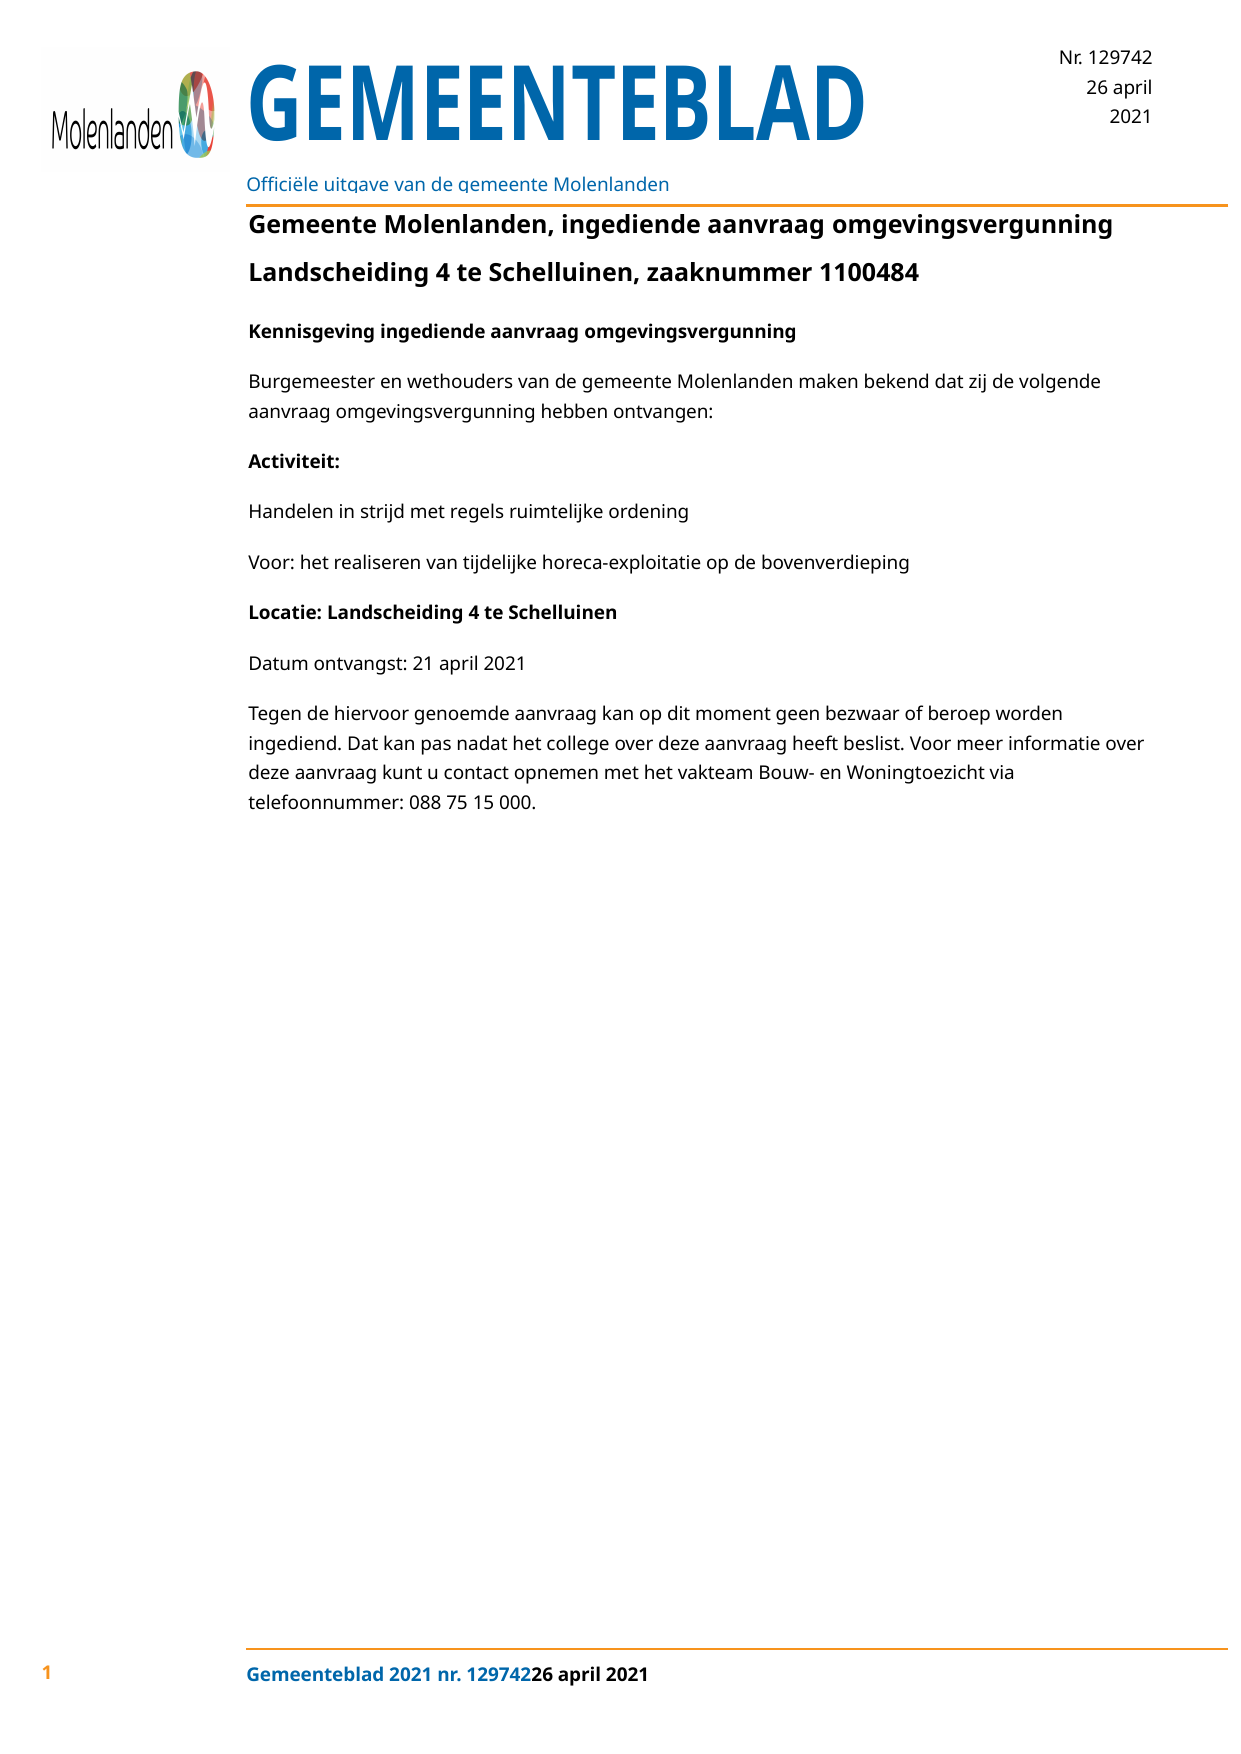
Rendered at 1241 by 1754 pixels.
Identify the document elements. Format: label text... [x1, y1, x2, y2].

text Datum ontvangst: 21 april 2021 [248, 650, 1152, 676]
text Kennisgeving ingediende aanvraag omgevingsvergunning [248, 318, 1152, 344]
text Activiteit: [248, 448, 1152, 474]
text Burgemeester en wethouders van de gemeente Molenlanden maken bekend dat zij de volgende aanvraag omgevingsvergunning hebben ontvangen: [248, 368, 1152, 424]
text Voor: het realiseren van tijdelijke horeca-exploitatie op de bovenverdieping [248, 549, 1152, 575]
picture [41, 47, 231, 172]
text Gemeente Molenlanden, ingediende aanvraag omgevingsvergunning Landscheiding 4 te Schelluinen, zaaknummer 1100484 [248, 207, 1152, 288]
text Locatie: Landscheiding 4 te Schelluinen [248, 599, 1152, 625]
text Handelen in strijd met regels ruimtelijke ordening [248, 499, 1152, 524]
text Tegen de hiervoor genoemde aanvraag kan op dit moment geen bezwaar of beroep worden ingediend. Dat kan pas nadat het college over deze aanvraag heeft beslist. Voor meer informatie over deze aanvraag kunt u contact opnemen met het vakteam Bouw- en Woningtoezicht via telefoonnummer: 088 75 15 000. [248, 700, 1152, 815]
